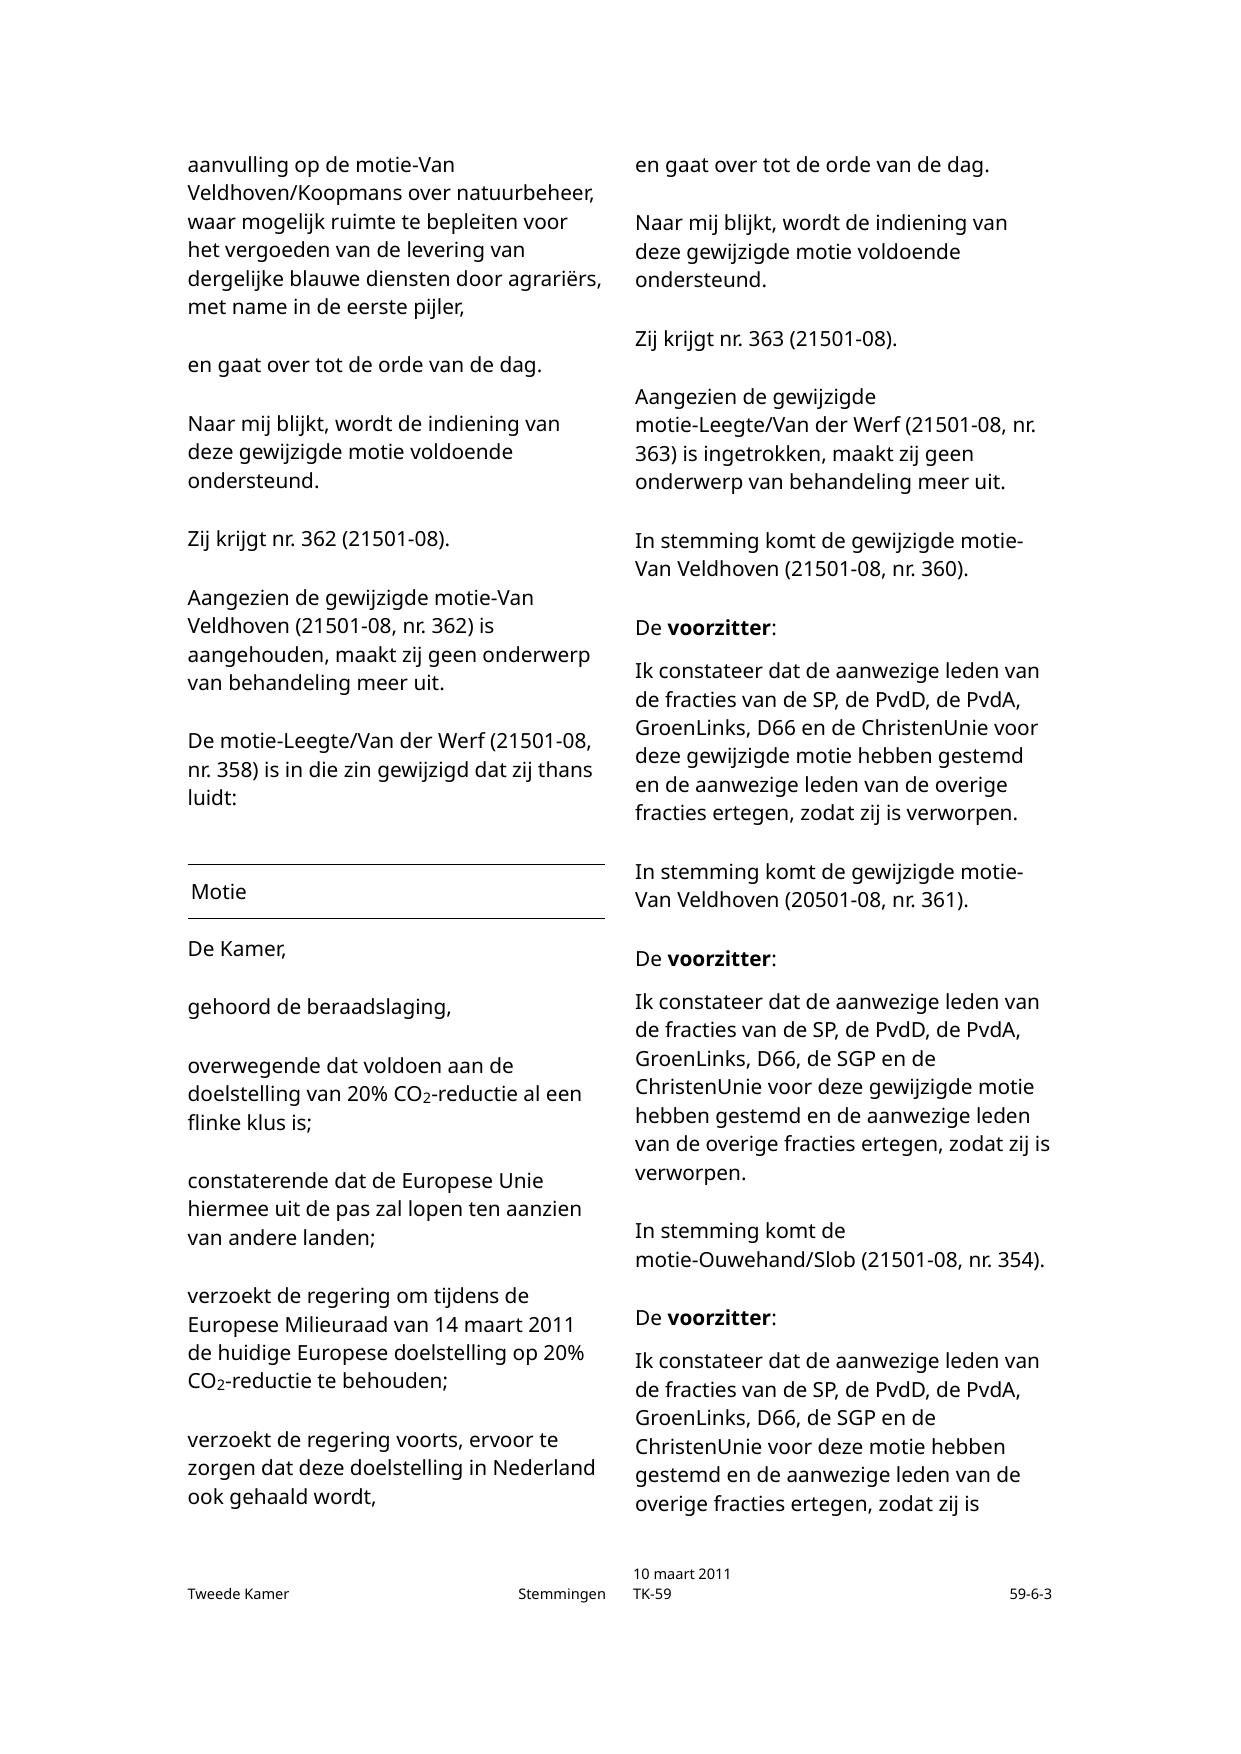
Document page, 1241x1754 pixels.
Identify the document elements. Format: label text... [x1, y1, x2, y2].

text In stemming komt de gewijzigde motie-Van Veldhoven (20501-08, nr. 361). [635, 857, 1053, 914]
text Naar mij blijkt, wordt de indiening van deze gewijzigde motie voldoende ondersteund. [187, 409, 605, 494]
text Zij krijgt nr. 363 (21501-08). [635, 324, 1053, 352]
text De voorzitter: [635, 1303, 1053, 1332]
text Ik constateer dat de aanwezige leden van de fracties van de SP, de PvdD, de PvdA, GroenLinks, D66, de SGP en de ChristenUnie voor deze gewijzigde motie hebben gestemd en de aanwezige leden van de overige fracties ertegen, zodat zij is verworpen. [635, 987, 1053, 1186]
text De voorzitter: [635, 944, 1053, 972]
text aanvulling op de motie-Van Veldhoven/Koopmans over natuurbeheer, waar mogelijk ruimte te bepleiten voor het vergoeden van de levering van dergelijke blauwe diensten door agrariërs, met name in de eerste pijler, [187, 150, 605, 321]
text gehoord de beraadslaging, [187, 992, 605, 1021]
subtitle Motie [187, 865, 605, 919]
text Zij krijgt nr. 362 (21501-08). [187, 524, 605, 553]
text en gaat over tot de orde van de dag. [187, 351, 605, 379]
text verzoekt de regering om tijdens de Europese Milieuraad van 14 maart 2011 de huidige Europese doelstelling op 20% CO2-reductie te behouden; [187, 1281, 605, 1395]
text In stemming komt de motie-Ouwehand/Slob (21501-08, nr. 354). [635, 1216, 1053, 1273]
text Aangezien de gewijzigde motie-Leegte/Van der Werf (21501-08, nr. 363) is ingetrokken, maakt zij geen onderwerp van behandeling meer uit. [635, 382, 1053, 496]
text Ik constateer dat de aanwezige leden van de fracties van de SP, de PvdD, de PvdA, GroenLinks, D66 en de ChristenUnie voor deze gewijzigde motie hebben gestemd en de aanwezige leden van de overige fracties ertegen, zodat zij is verworpen. [635, 656, 1053, 827]
text en gaat over tot de orde van de dag. [635, 150, 1053, 178]
text verzoekt de regering voorts, ervoor te zorgen dat deze doelstelling in Nederland ook gehaald wordt, [187, 1425, 605, 1510]
text Ik constateer dat de aanwezige leden van de fracties van de SP, de PvdD, de PvdA, GroenLinks, D66, de SGP en de ChristenUnie voor deze motie hebben gestemd en de aanwezige leden van de overige fracties ertegen, zodat zij is [635, 1347, 1053, 1517]
text constaterende dat de Europese Unie hiermee uit de pas zal lopen ten aanzien van andere landen; [187, 1166, 605, 1251]
text De motie-Leegte/Van der Werf (21501-08, nr. 358) is in die zin gewijzigd dat zij thans luidt: [187, 727, 605, 812]
text Aangezien de gewijzigde motie-Van Veldhoven (21501-08, nr. 362) is aangehouden, maakt zij geen onderwerp van behandeling meer uit. [187, 583, 605, 697]
text In stemming komt de gewijzigde motie-Van Veldhoven (21501-08, nr. 360). [635, 526, 1053, 583]
text De Kamer, [187, 934, 605, 962]
text De voorzitter: [635, 613, 1053, 641]
text Naar mij blijkt, wordt de indiening van deze gewijzigde motie voldoende ondersteund. [635, 208, 1053, 294]
text overwegende dat voldoen aan de doelstelling van 20% CO2-reductie al een flinke klus is; [187, 1051, 605, 1136]
